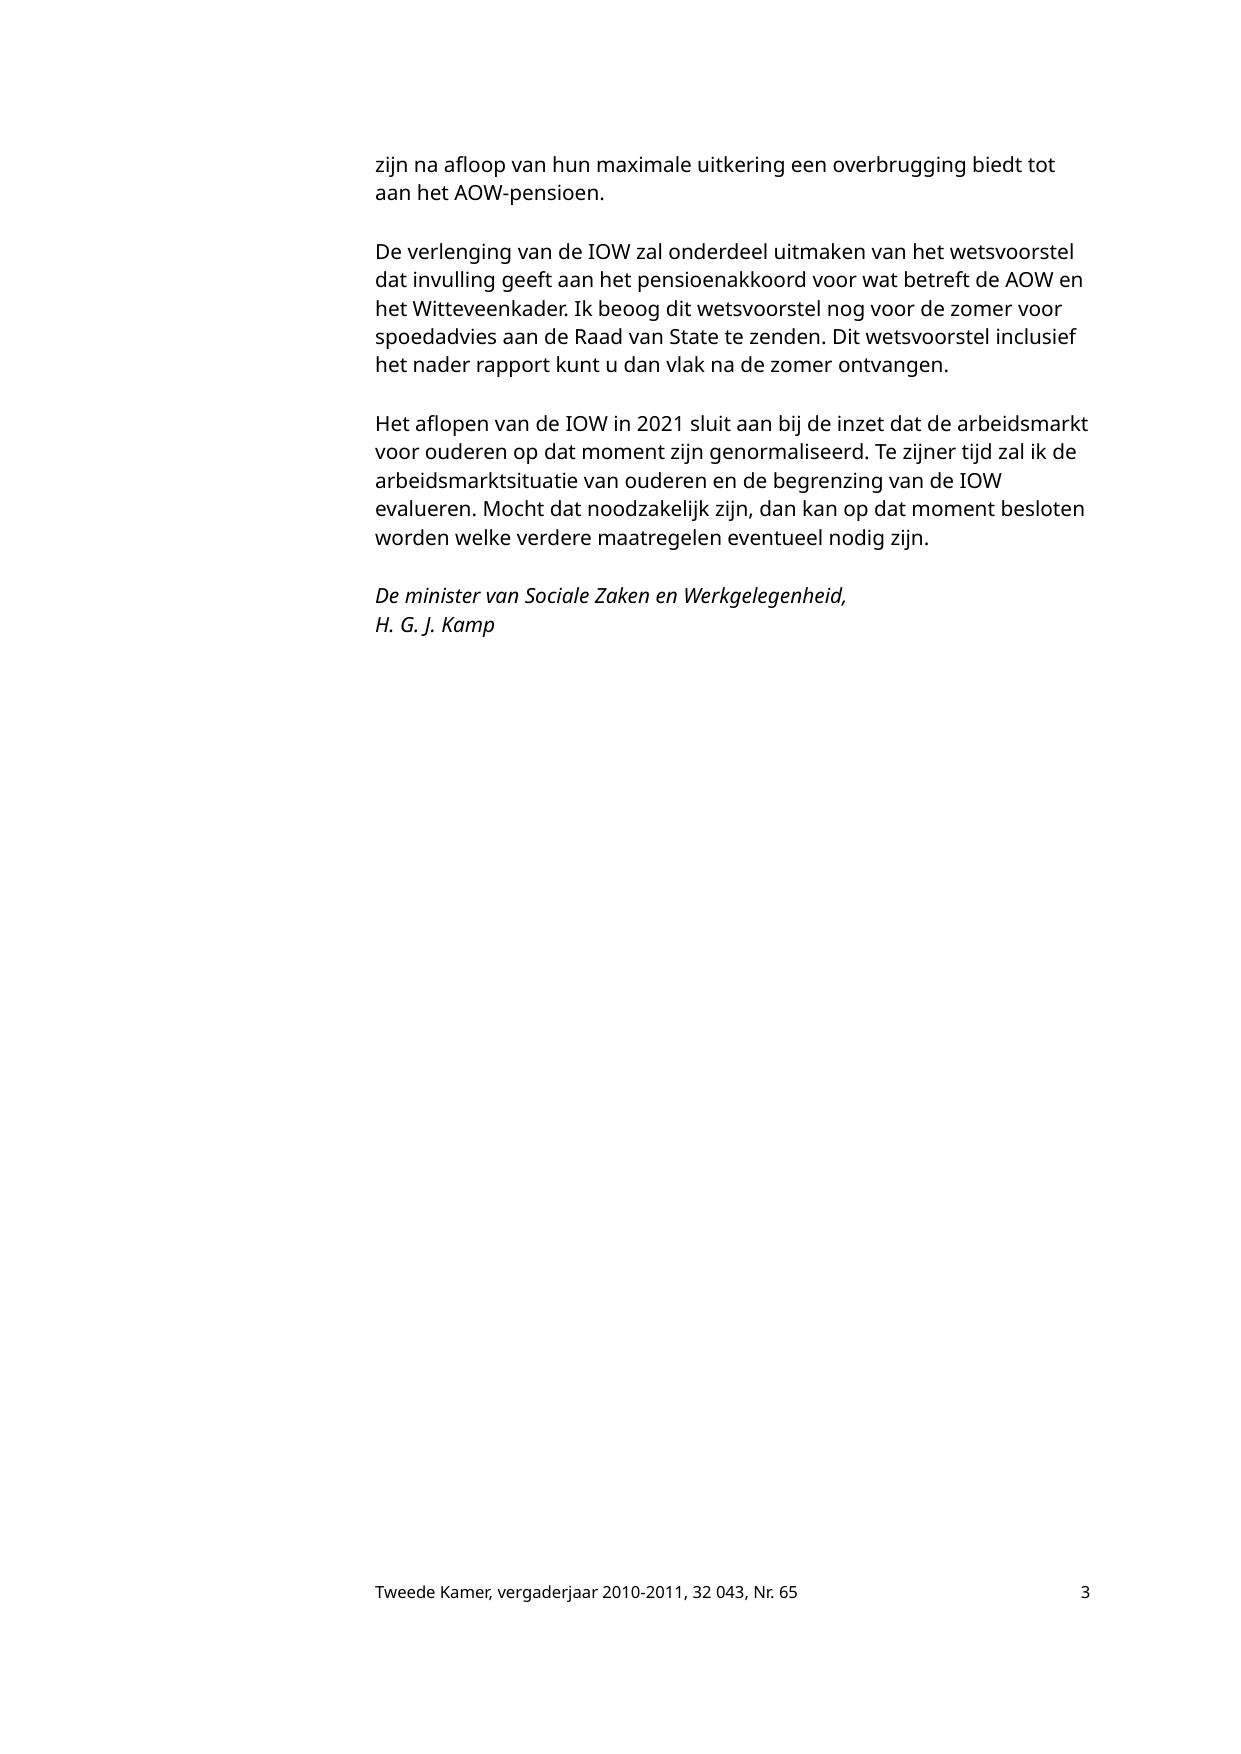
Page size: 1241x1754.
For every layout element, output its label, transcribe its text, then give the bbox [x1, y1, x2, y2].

text H. G. J. Kamp [375, 610, 1090, 638]
text Het aflopen van de IOW in 2021 sluit aan bij de inzet dat de arbeidsmarkt voor ouderen op dat moment zijn genormaliseerd. Te zijner tijd zal ik de arbeidsmarktsituatie van ouderen en de begrenzing van de IOW evalueren. Mocht dat noodzakelijk zijn, dan kan op dat moment besloten worden welke verdere maatregelen eventueel nodig zijn. [375, 409, 1090, 551]
text De verlenging van de IOW zal onderdeel uitmaken van het wetsvoorstel dat invulling geeft aan het pensioenakkoord voor wat betreft de AOW en het Witteveenkader. Ik beoog dit wetsvoorstel nog voor de zomer voor spoedadvies aan de Raad van State te zenden. Dit wetsvoorstel inclusief het nader rapport kunt u dan vlak na de zomer ontvangen. [375, 237, 1090, 379]
text De minister van Sociale Zaken en Werkgelegenheid, [375, 581, 1090, 610]
text zijn na afloop van hun maximale uitkering een overbrugging biedt tot aan het AOW-pensioen. [375, 150, 1090, 207]
